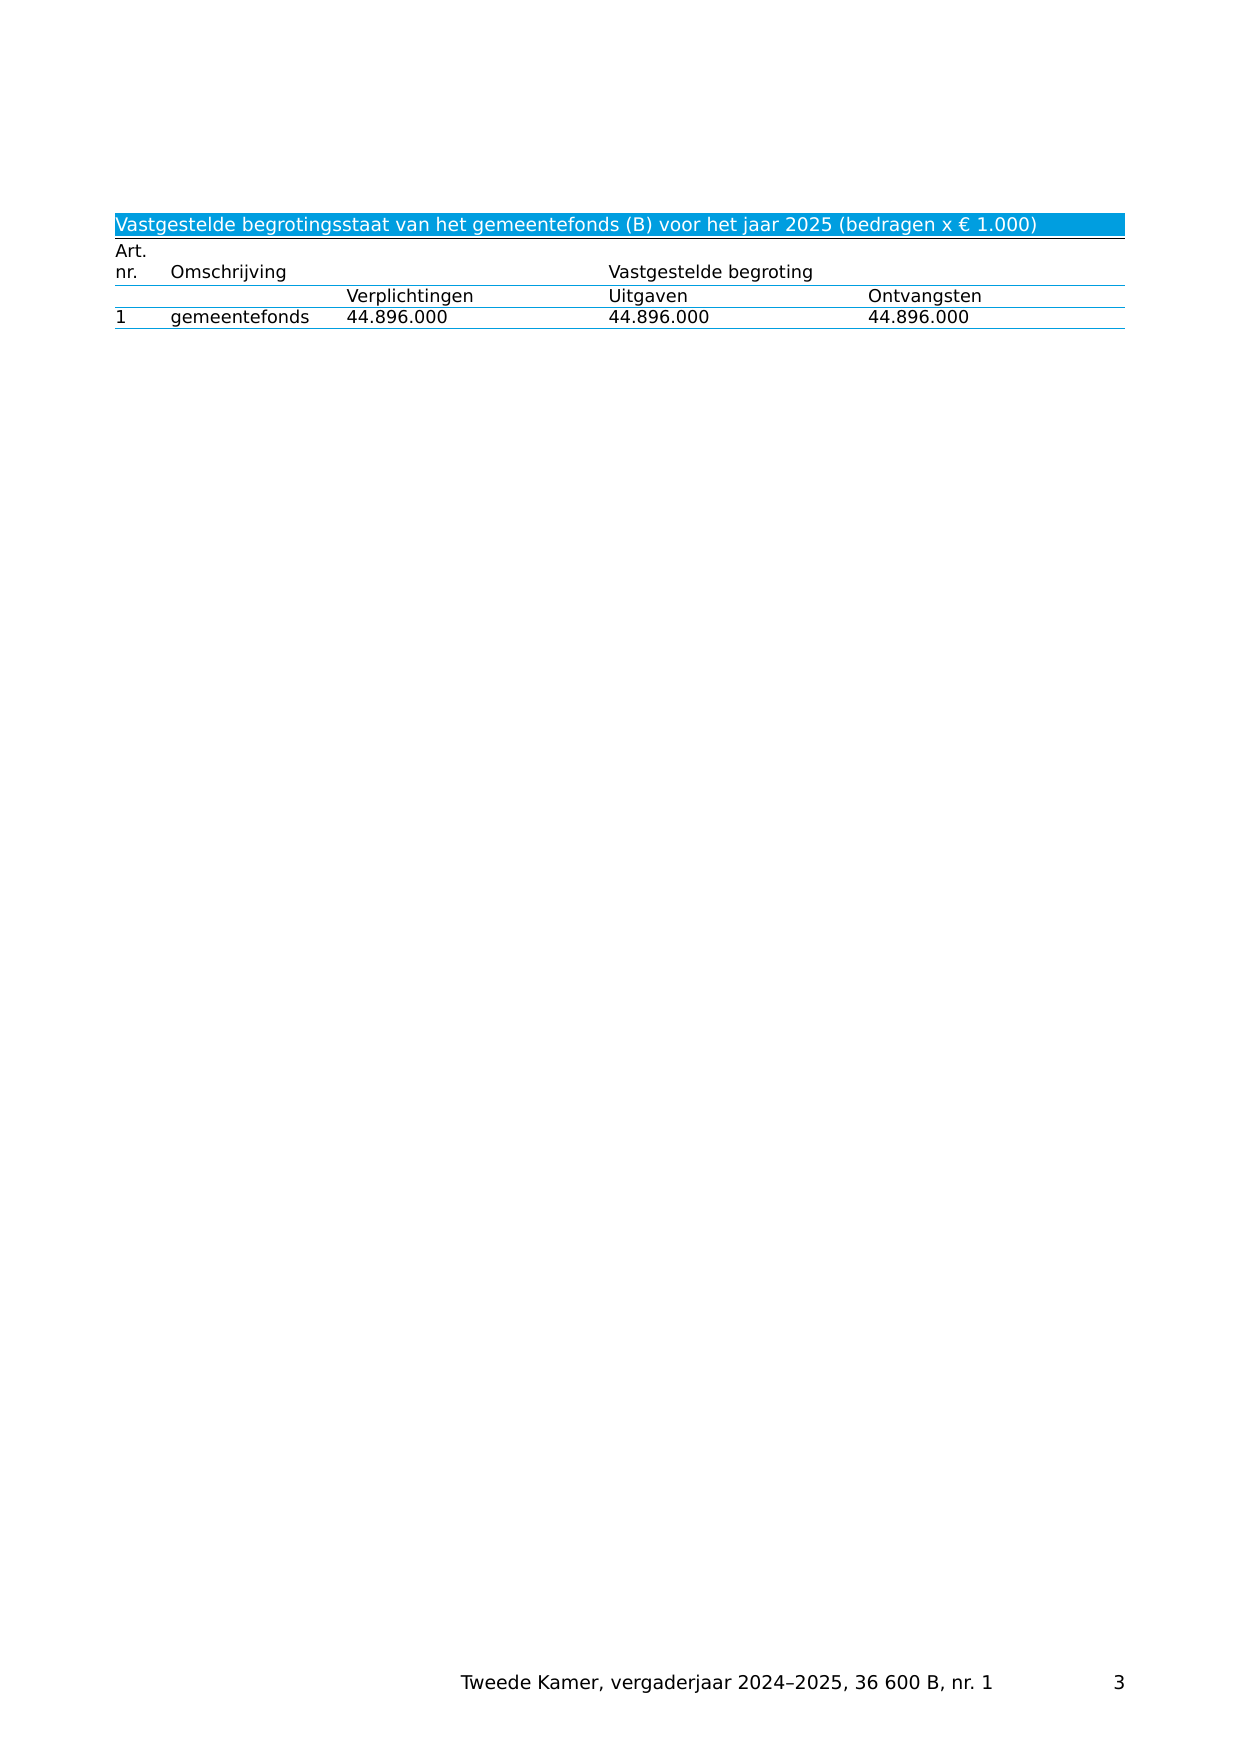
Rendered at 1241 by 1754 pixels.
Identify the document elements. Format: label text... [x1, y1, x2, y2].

table_cell 44.896.000 [605, 308, 865, 328]
table_cell Omschrijving [168, 239, 343, 285]
table_cell gemeentefonds [168, 308, 343, 328]
table_cell Ontvangsten [865, 286, 1125, 306]
table_cell [115, 286, 167, 306]
table_cell [865, 239, 1125, 285]
table_cell 1 [115, 308, 167, 328]
table_cell [168, 286, 343, 306]
table_cell Uitgaven [605, 286, 865, 306]
table_cell 44.896.000 [865, 308, 1125, 328]
table_cell Vastgestelde begroting [605, 239, 865, 285]
table_cell Verplichtingen [344, 286, 605, 306]
table_cell Art. nr. [115, 239, 167, 285]
table_cell [344, 239, 605, 285]
table_cell 44.896.000 [344, 308, 605, 328]
